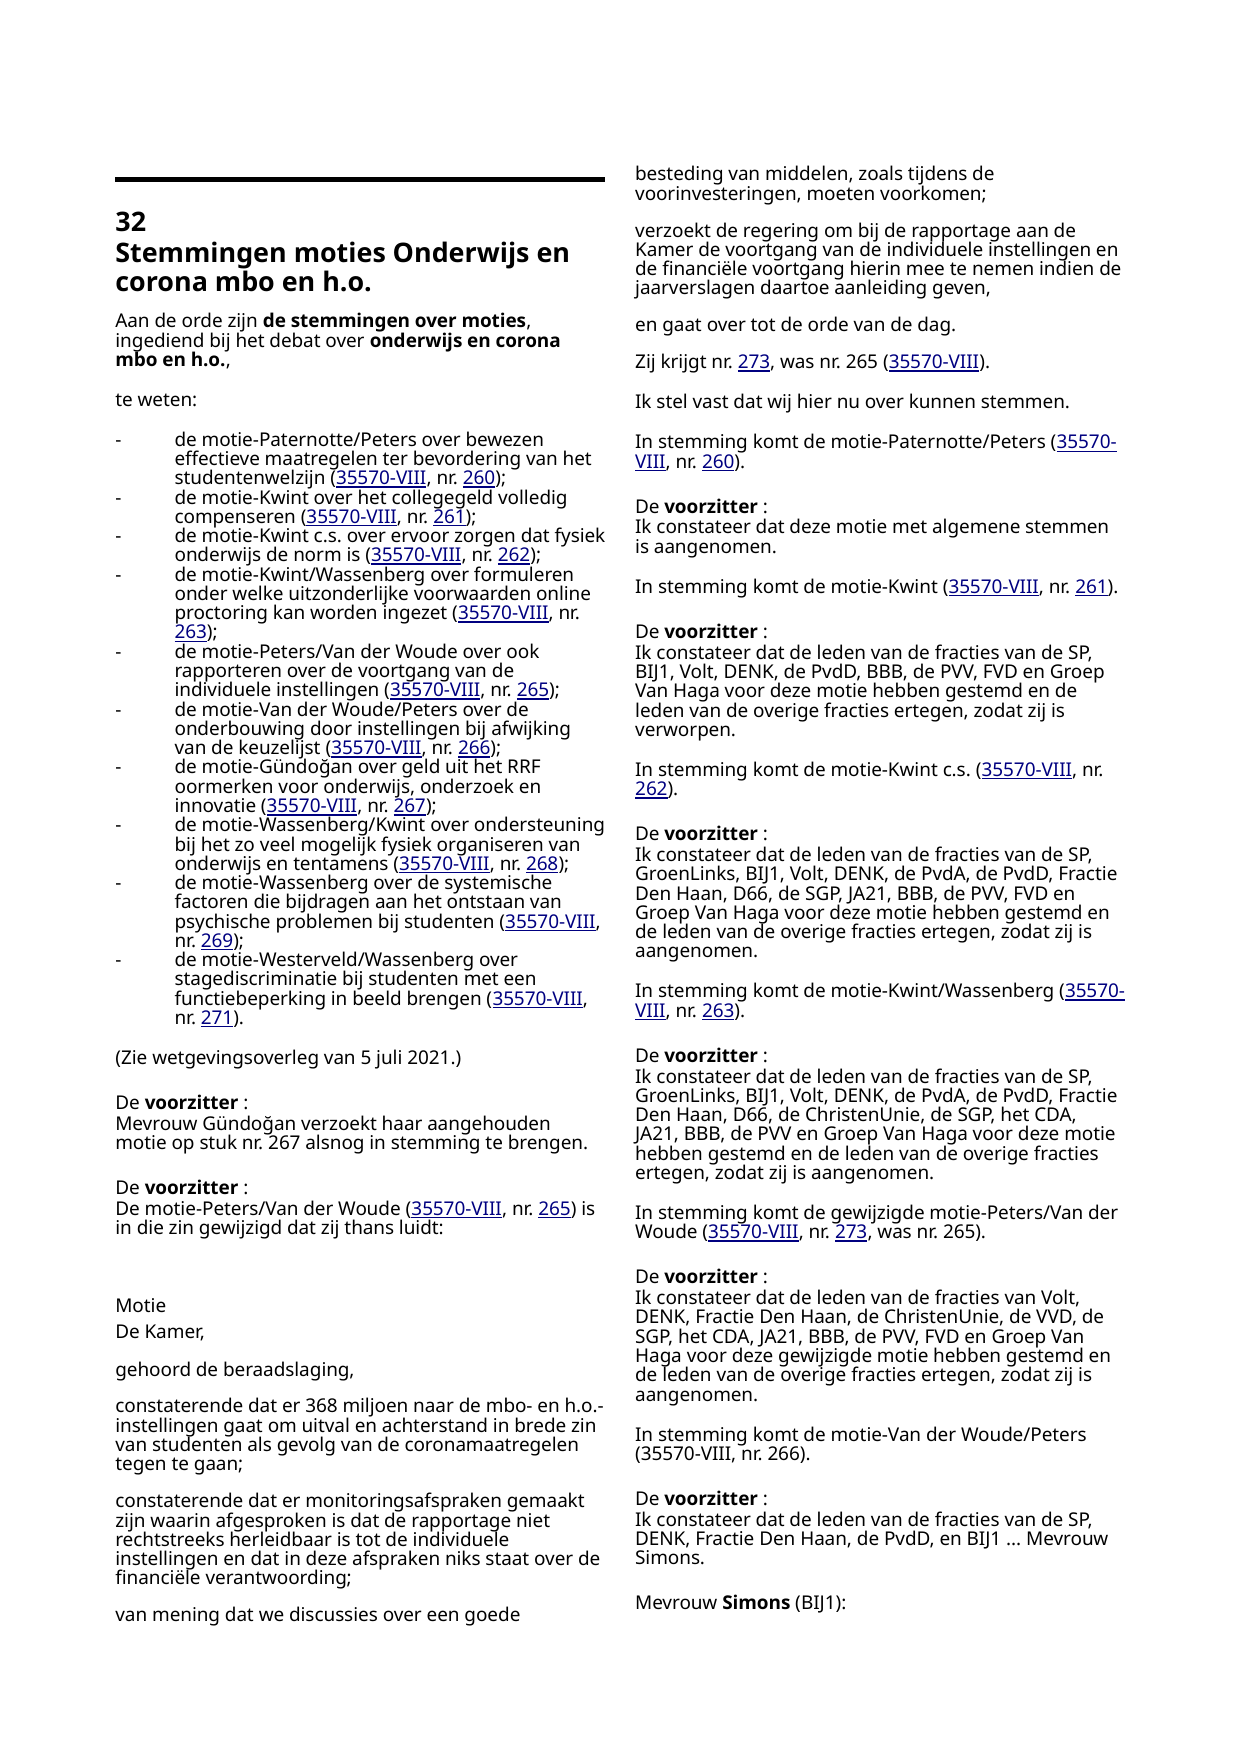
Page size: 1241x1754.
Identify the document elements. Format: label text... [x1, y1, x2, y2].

text In stemming komt de motie-Kwint/Wassenberg (35570-VIII, nr. 263). [635, 982, 1125, 1021]
text Ik constateer dat de leden van de fracties van de SP, GroenLinks, BIJ1, Volt, DENK, de PvdA, de PvdD, Fractie Den Haan, D66, de ChristenUnie, de SGP, het CDA, JA21, BBB, de PVV en Groep Van Haga voor deze motie hebben gestemd en de leden van de overige fracties ertegen, zodat zij is aangenomen. [635, 1068, 1125, 1183]
text constaterende dat er monitoringsafspraken gemaakt zijn waarin afgesproken is dat de rapportage niet rechtstreeks herleidbaar is tot de individuele instellingen en dat in deze afspraken niks staat over de financiële verantwoording; [115, 1492, 605, 1589]
text van mening dat we discussies over een goede [115, 1606, 605, 1626]
text De voorzitter : [115, 1089, 605, 1115]
text constaterende dat er 368 miljoen naar de mbo- en h.o.-instellingen gaat om uitval en achterstand in brede zin van studenten als gevolg van de coronamaatregelen tegen te gaan; [115, 1397, 605, 1474]
text De voorzitter : [635, 1263, 1125, 1289]
text De voorzitter : [115, 1174, 605, 1200]
text De voorzitter : [635, 618, 1125, 644]
text Motie [115, 1292, 605, 1318]
text Mevrouw Simons (BIJ1): [635, 1589, 1125, 1615]
text Ik stel vast dat wij hier nu over kunnen stemmen. [635, 393, 1125, 413]
list de motie-Wassenberg over de systemische factoren die bijdragen aan het ontstaan van psychische problemen bij studenten (35570-VIII, nr. 269); [115, 874, 605, 951]
text Stemmingen moties Onderwijs en corona mbo en h.o. [115, 239, 605, 312]
text De motie-Peters/Van der Woude (35570-VIII, nr. 265) is in die zin gewijzigd dat zij thans luidt: [115, 1200, 605, 1238]
list de motie-Kwint over het collegegeld volledig compenseren (35570-VIII, nr. 261); [115, 489, 605, 527]
list de motie-Van der Woude/Peters over de onderbouwing door instellingen bij afwijking van de keuzelijst (35570-VIII, nr. 266); [115, 701, 605, 758]
text Ik constateer dat de leden van de fracties van Volt, DENK, Fractie Den Haan, de ChristenUnie, de VVD, de SGP, het CDA, JA21, BBB, de PVV, FVD en Groep Van Haga voor deze gewijzigde motie hebben gestemd en de leden van de overige fracties ertegen, zodat zij is aangenomen. [635, 1289, 1125, 1405]
text besteding van middelen, zoals tijdens de voorinvesteringen, moeten voorkomen; [635, 165, 1125, 204]
text De voorzitter : [635, 1485, 1125, 1511]
text Ik constateer dat de leden van de fracties van de SP, DENK, Fractie Den Haan, de PvdD, en BIJ1 ... Mevrouw Simons. [635, 1511, 1125, 1568]
text Ik constateer dat de leden van de fracties van de SP, GroenLinks, BIJ1, Volt, DENK, de PvdA, de PvdD, Fractie Den Haan, D66, de SGP, JA21, BBB, de PVV, FVD en Groep Van Haga voor deze motie hebben gestemd en de leden van de overige fracties ertegen, zodat zij is aangenomen. [635, 846, 1125, 962]
text Zij krijgt nr. 273, was nr. 265 (35570-VIII). [635, 353, 1125, 373]
text gehoord de beraadslaging, [115, 1361, 605, 1380]
text Ik constateer dat deze motie met algemene stemmen is aangenomen. [635, 518, 1125, 557]
list de motie-Paternotte/Peters over bewezen effectieve maatregelen ter bevordering van het studentenwelzijn (35570-VIII, nr. 260); [115, 431, 605, 489]
list de motie-Kwint c.s. over ervoor zorgen dat fysiek onderwijs de norm is (35570-VIII, nr. 262); [115, 527, 605, 566]
list de motie-Peters/Van der Woude over ook rapporteren over de voortgang van de individuele instellingen (35570-VIII, nr. 265); [115, 643, 605, 701]
text In stemming komt de motie-Van der Woude/Peters (35570-VIII, nr. 266). [635, 1426, 1125, 1464]
text Ik constateer dat de leden van de fracties van de SP, BIJ1, Volt, DENK, de PvdD, BBB, de PVV, FVD en Groep Van Haga voor deze motie hebben gestemd en de leden van de overige fracties ertegen, zodat zij is verworpen. [635, 644, 1125, 740]
text In stemming komt de motie-Paternotte/Peters (35570-VIII, nr. 260). [635, 433, 1125, 472]
text verzoekt de regering om bij de rapportage aan de Kamer de voortgang van de individuele instellingen en de financiële voortgang hierin mee te nemen indien de jaarverslagen daartoe aanleiding geven, [635, 222, 1125, 299]
list de motie-Wassenberg/Kwint over ondersteuning bij het zo veel mogelijk fysiek organiseren van onderwijs en tentamens (35570-VIII, nr. 268); [115, 816, 605, 874]
list de motie-Westerveld/Wassenberg over stagediscriminatie bij studenten met een functiebeperking in beeld brengen (35570-VIII, nr. 271). [115, 951, 605, 1028]
text 32 [115, 203, 605, 239]
text De voorzitter : [635, 820, 1125, 846]
text Mevrouw Gündoğan verzoekt haar aangehouden motie op stuk nr. 267 alsnog in stemming te brengen. [115, 1115, 605, 1153]
text In stemming komt de motie-Kwint c.s. (35570-VIII, nr. 262). [635, 761, 1125, 799]
list de motie-Gündoğan over geld uit het RRF oormerken voor onderwijs, onderzoek en innovatie (35570-VIII, nr. 267); [115, 758, 605, 816]
text en gaat over tot de orde van de dag. [635, 316, 1125, 336]
text De Kamer, [115, 1323, 605, 1343]
text In stemming komt de gewijzigde motie-Peters/Van der Woude (35570-VIII, nr. 273, was nr. 265). [635, 1204, 1125, 1243]
text De voorzitter : [635, 493, 1125, 518]
text te weten: [115, 391, 605, 410]
text Aan de orde zijn de stemmingen over moties, ingediend bij het debat over onderwijs en corona mbo en h.o., [115, 312, 605, 370]
list de motie-Kwint/Wassenberg over formuleren onder welke uitzonderlijke voorwaarden online proctoring kan worden ingezet (35570-VIII, nr. 263); [115, 566, 605, 643]
text (Zie wetgevingsoverleg van 5 juli 2021.) [115, 1049, 605, 1068]
text In stemming komt de motie-Kwint (35570-VIII, nr. 261). [635, 578, 1125, 597]
text De voorzitter : [635, 1042, 1125, 1068]
